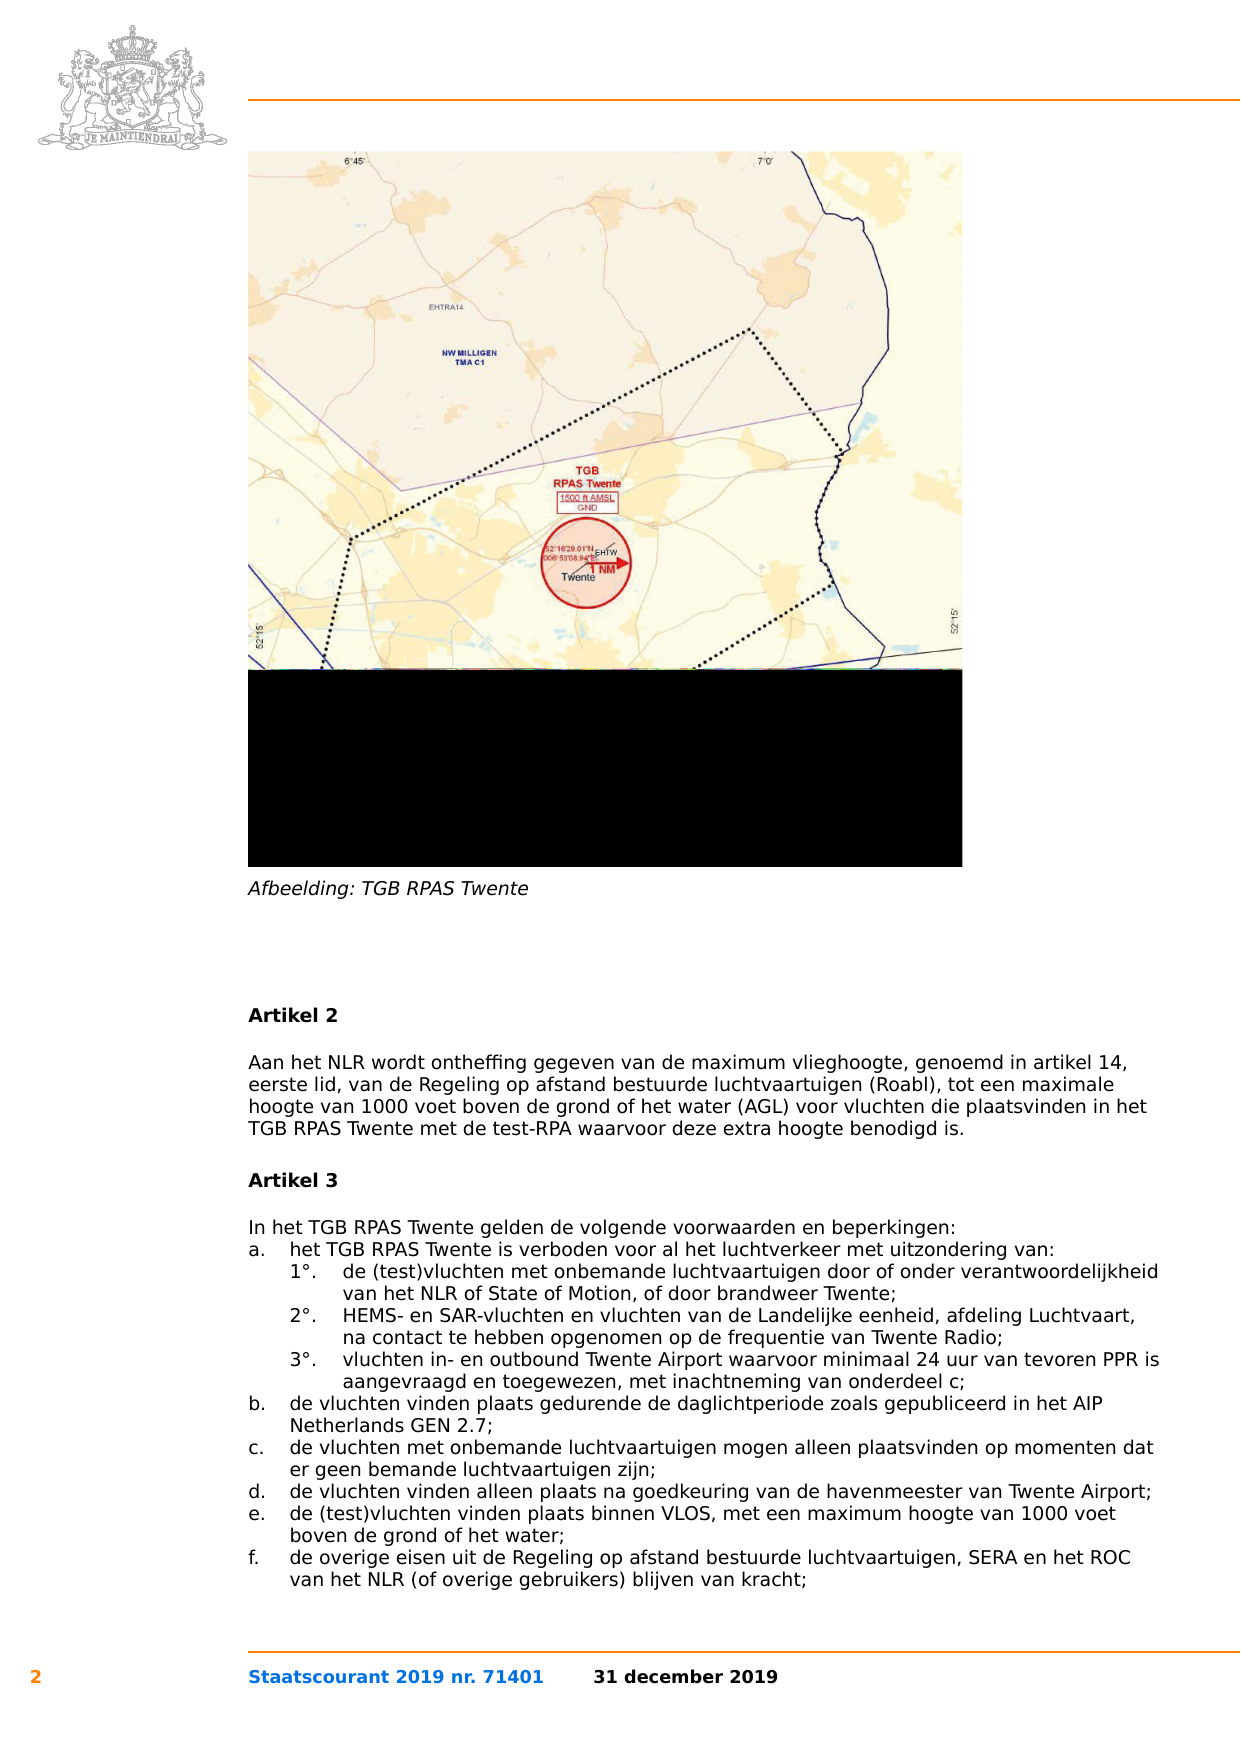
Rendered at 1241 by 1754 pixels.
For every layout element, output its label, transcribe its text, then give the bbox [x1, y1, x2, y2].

text Aan het NLR wordt ontheffing gegeven van de maximum vlieghoogte, genoemd in artikel 14, eerste lid, van de Regeling op afstand bestuurde luchtvaartuigen (Roabl), tot een maximale hoogte van 1000 voet boven de grond of het water (AGL) voor vluchten die plaatsvinden in het TGB RPAS Twente met de test-RPA waarvoor deze extra hoogte benodigd is. [248, 1052, 1163, 1140]
text a. het TGB RPAS Twente is verboden voor al het luchtverkeer met uitzondering van: [248, 1239, 1163, 1261]
text c. de vluchten met onbemande luchtvaartuigen mogen alleen plaatsvinden op momenten dat er geen bemande luchtvaartuigen zijn; [248, 1437, 1163, 1481]
text 1°. de (test)vluchten met onbemande luchtvaartuigen door of onder verantwoordelijkheid van het NLR of State of Motion, of door brandweer Twente; [289, 1261, 1163, 1305]
picture [38, 25, 227, 150]
text b. de vluchten vinden plaats gedurende de daglichtperiode zoals gepubliceerd in het AIP Netherlands GEN 2.7; [248, 1393, 1163, 1437]
text In het TGB RPAS Twente gelden de volgende voorwaarden en beperkingen: [248, 1217, 1163, 1239]
text d. de vluchten vinden alleen plaats na goedkeuring van de havenmeester van Twente Airport; [248, 1481, 1163, 1503]
text 3°. vluchten in- en outbound Twente Airport waarvoor minimaal 24 uur van tevoren PPR is aangevraagd en toegewezen, met inachtneming van onderdeel c; [289, 1349, 1163, 1393]
picture [248, 151, 963, 867]
text Afbeelding: TGB RPAS Twente [248, 878, 963, 900]
text f. de overige eisen uit de Regeling op afstand bestuurde luchtvaartuigen, SERA en het ROC van het NLR (of overige gebruikers) blijven van kracht; [248, 1547, 1163, 1591]
subtitle Artikel 2 [248, 1005, 1163, 1027]
subtitle Artikel 3 [248, 1170, 1163, 1192]
text e. de (test)vluchten vinden plaats binnen VLOS, met een maximum hoogte van 1000 voet boven de grond of het water; [248, 1503, 1163, 1547]
text 2°. HEMS- en SAR-vluchten en vluchten van de Landelijke eenheid, afdeling Luchtvaart, na contact te hebben opgenomen op de frequentie van Twente Radio; [289, 1305, 1163, 1349]
